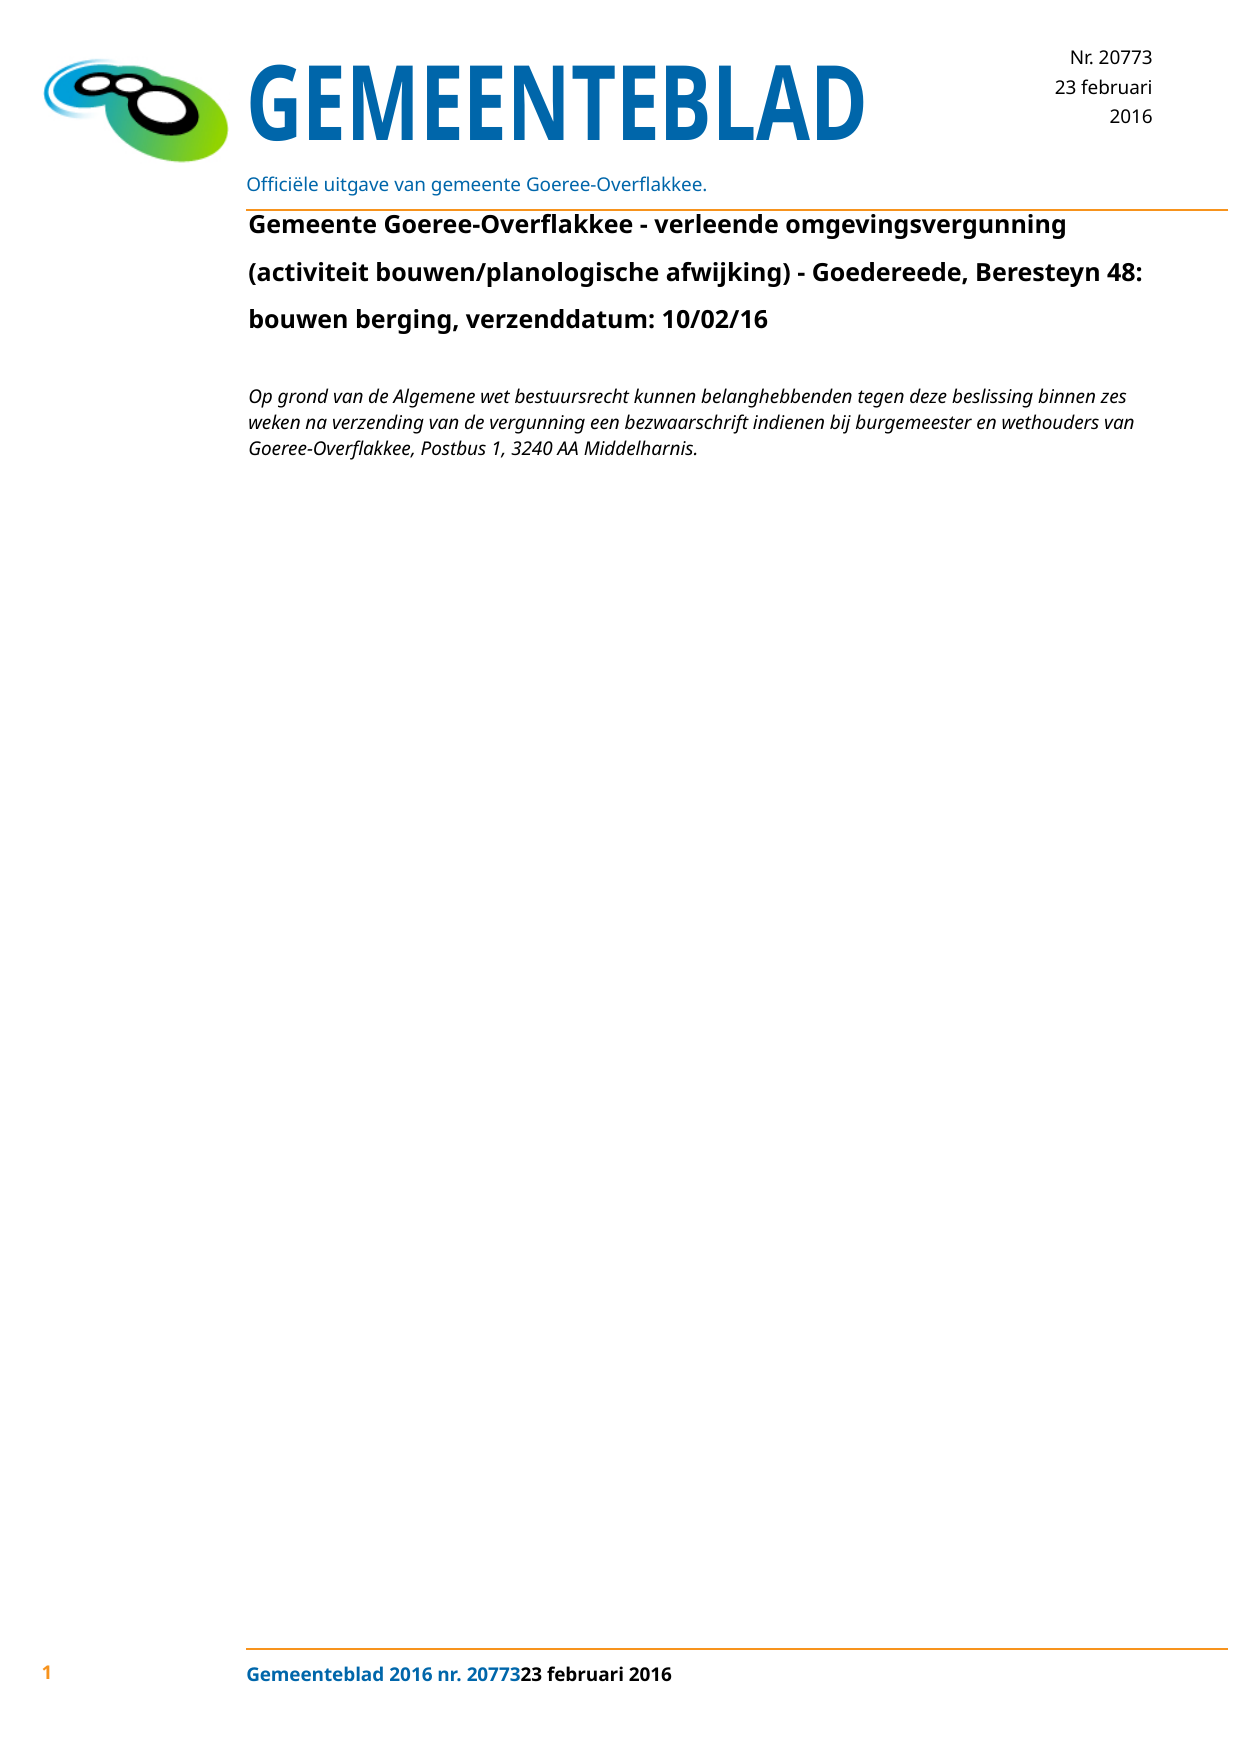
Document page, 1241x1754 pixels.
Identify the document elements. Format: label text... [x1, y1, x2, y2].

picture [41, 47, 231, 172]
text Gemeente Goeree-Overflakkee - verleende omgevingsvergunning (activiteit bouwen/planologische afwijking) - Goedereede, Beresteyn 48: bouwen berging, verzenddatum: 10/02/16 [248, 211, 1152, 336]
text Op grond van de Algemene wet bestuursrecht kunnen belanghebbenden tegen deze beslissing binnen zes weken na verzending van de vergunning een bezwaarschrift indienen bij burgemeester en wethouders van Goeree-Overflakkee, Postbus 1, 3240 AA Middelharnis. [248, 384, 1152, 461]
